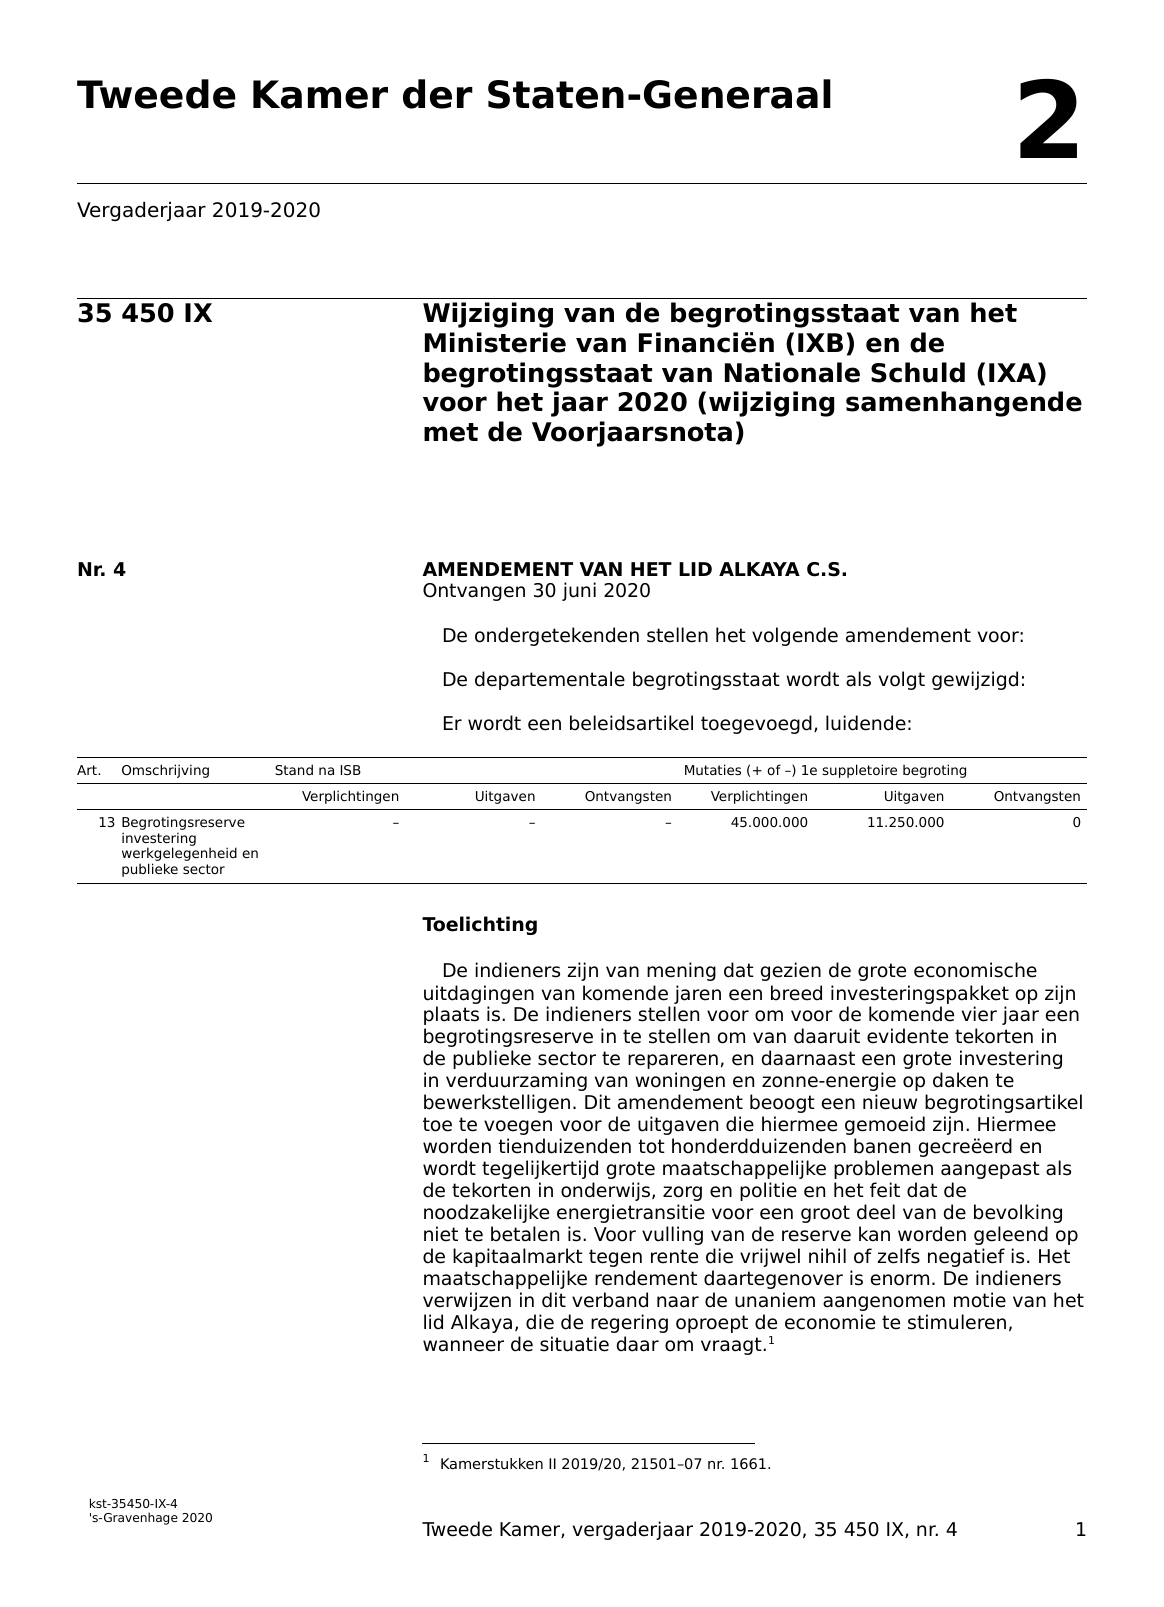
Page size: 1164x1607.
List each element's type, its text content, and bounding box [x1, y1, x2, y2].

table_cell Uitgaven [405, 784, 541, 809]
table_header Art. [77, 758, 115, 783]
subtitle Nr. 4 AMENDEMENT VAN HET LID ALKAYA C.S. [77, 558, 1087, 580]
text kst-35450-IX-4 [88, 1497, 323, 1511]
table_cell 45.000.000 [678, 810, 814, 882]
text De indieners zijn van mening dat gezien de grote economische uitdagingen van komende jaren een breed investeringspakket op zijn plaats is. De indieners stellen voor om voor de komende vier jaar een begrotingsreserve in te stellen om van daaruit evidente tekorten in de publieke sector te repareren, en daarnaast een grote investering in verduurzaming van woningen en zonne-energie op daken te bewerkstelligen. Dit amendement beoogt een nieuw begrotingsartikel toe te voegen voor de uitgaven die hiermee gemoeid zijn. Hiermee worden tienduizenden tot honderdduizenden banen gecreëerd en wordt tegelijkertijd grote maatschappelijke problemen aangepast als de tekorten in onderwijs, zorg en politie en het feit dat de noodzakelijke energietransitie voor een groot deel van de bevolking niet te betalen is. Voor vulling van de reserve kan worden geleend op de kapitaalmarkt tegen rente die vrijwel nihil of zelfs negatief is. Het maatschappelijke rendement daartegenover is enorm. De indieners verwijzen in dit verband naar de unaniem aangenomen motie van het lid Alkaya, die de regering oproept de economie te stimuleren, wanneer de situatie daar om vraagt. [422, 960, 1087, 1356]
table_cell 11.250.000 [814, 810, 950, 882]
table_cell 13 [77, 810, 115, 882]
table_cell [115, 784, 269, 809]
table_cell Verplichtingen [678, 784, 814, 809]
table_header Mutaties (+ of –) 1e suppletoire begroting [678, 758, 1087, 783]
table_cell Verplichtingen [269, 784, 405, 809]
table_cell Uitgaven [814, 784, 950, 809]
text Kamerstukken II 2019/20, 21501–07 nr. 1661. [422, 1452, 1087, 1474]
text 's-Gravenhage 2020 [88, 1511, 323, 1525]
table_cell – [541, 810, 678, 882]
text De ondergetekenden stellen het volgende amendement voor: [422, 624, 1087, 647]
table_cell – [405, 810, 541, 882]
text Ontvangen 30 juni 2020 [422, 580, 1087, 602]
subtitle Toelichting [422, 913, 1087, 935]
table_cell Vergaderjaar 2019-2020 [77, 184, 1087, 298]
text De departementale begrotingsstaat wordt als volgt gewijzigd: [422, 669, 1087, 691]
table_cell Ontvangsten [950, 784, 1087, 809]
table_header Omschrijving [115, 758, 269, 783]
table_header Stand na ISB [269, 758, 678, 783]
table_cell Begrotingsreserve investering werkgelegenheid en publieke sector [115, 810, 269, 882]
subtitle 35 450 IX Wijziging van de begrotingsstaat van het Ministerie van Financiën (IXB) en de begrotingsstaat van Nationale Schuld (IXA) voor het jaar 2020 (wijziging samenhangende met de Voorjaarsnota) [77, 299, 1087, 447]
table_header Tweede Kamer der Staten-Generaal [77, 59, 886, 183]
table_cell Ontvangsten [541, 784, 678, 809]
table_cell – [269, 810, 405, 882]
table_cell [77, 784, 115, 809]
table_header 2 [886, 59, 1087, 183]
table_cell 0 [950, 810, 1087, 882]
text Er wordt een beleidsartikel toegevoegd, luidende: [422, 713, 1087, 735]
